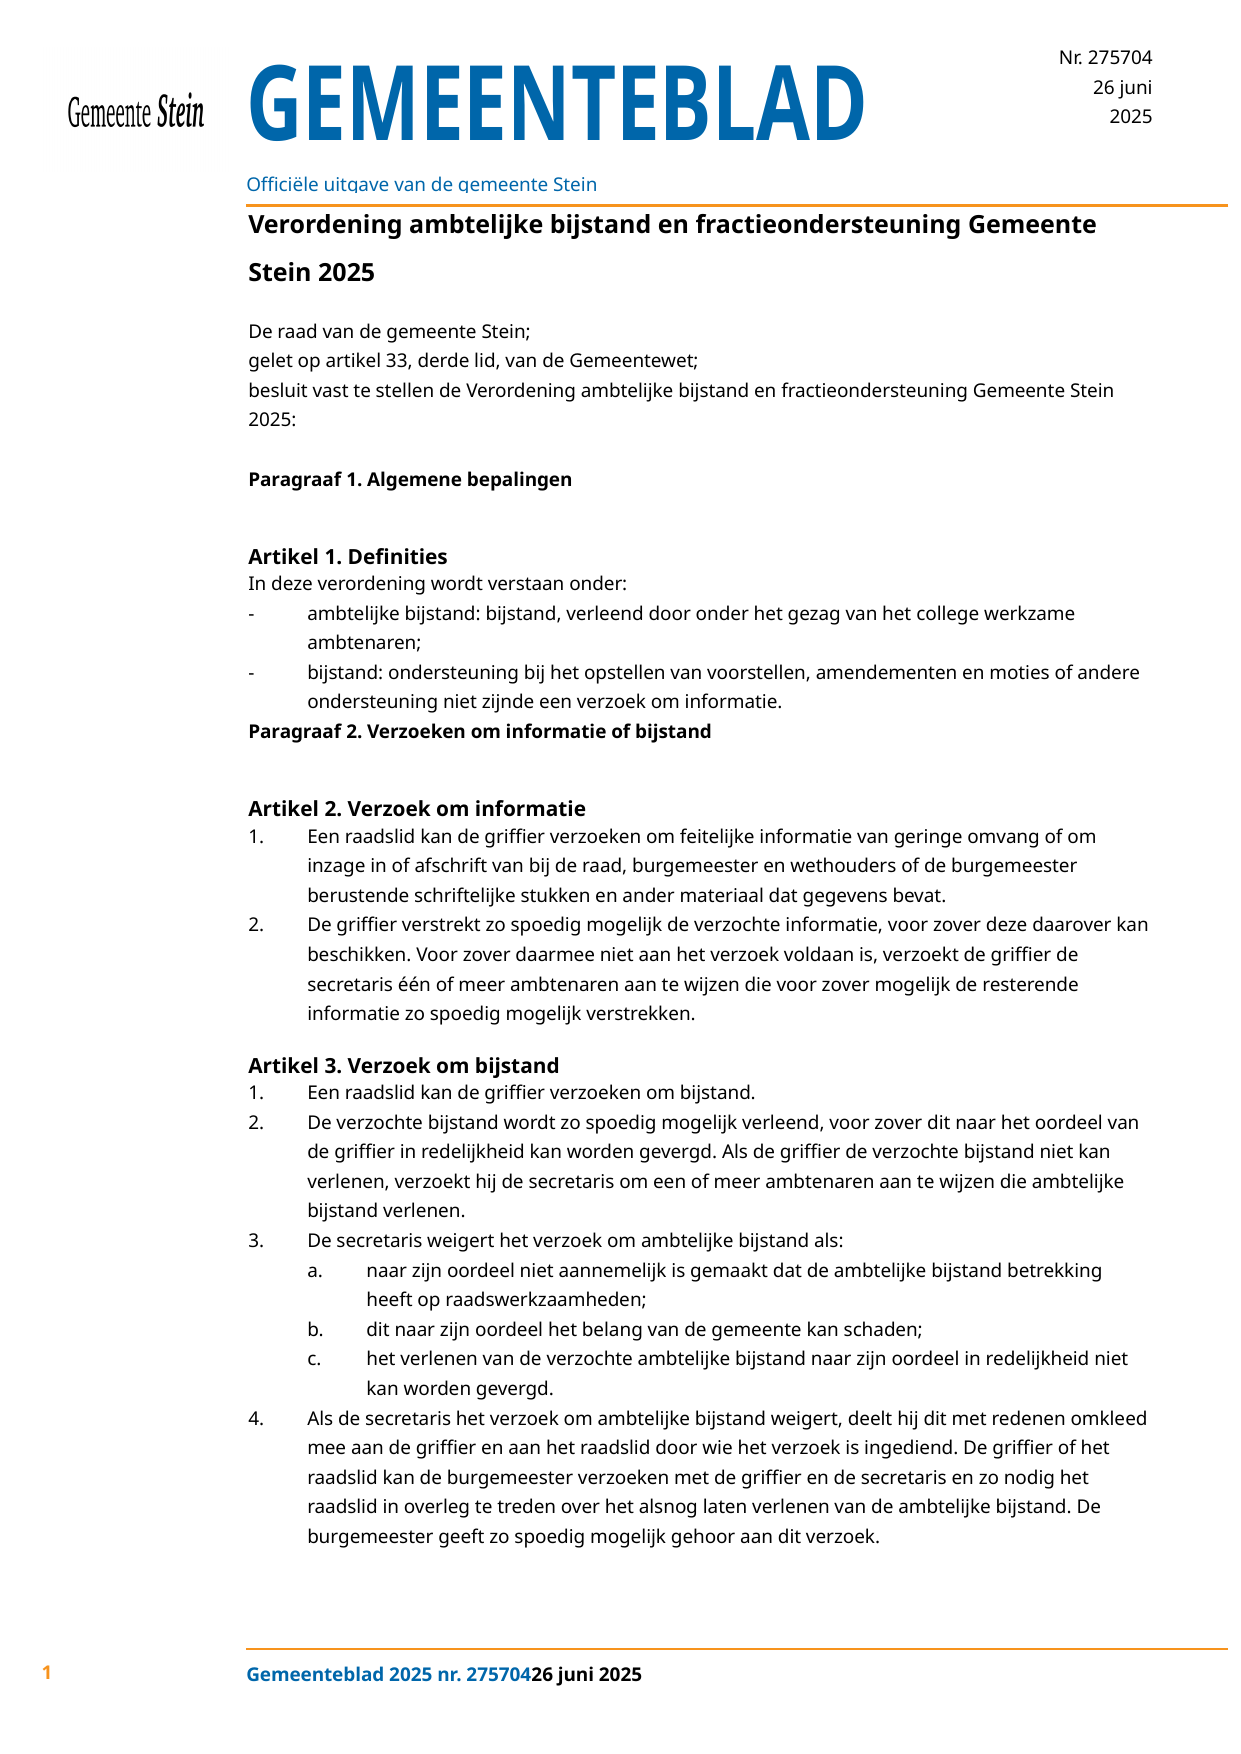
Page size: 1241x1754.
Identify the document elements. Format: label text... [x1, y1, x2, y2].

list De griffier verstrekt zo spoedig mogelijk de verzochte informatie, voor zover deze daarover kan beschikken. Voor zover daarmee niet aan het verzoek voldaan is, verzoekt de griffier de secretaris één of meer ambtenaren aan te wijzen die voor zover mogelijk de resterende informatie zo spoedig mogelijk verstrekken. [248, 912, 1152, 1026]
list Een raadslid kan de griffier verzoeken om bijstand. [248, 1079, 1152, 1105]
picture [41, 47, 231, 172]
text Artikel 3. Verzoek om bijstand [248, 1051, 1152, 1079]
list bijstand: ondersteuning bij het opstellen van voorstellen, amendementen en moties of andere ondersteuning niet zijnde een verzoek om informatie. [248, 659, 1152, 714]
list ambtelijke bijstand: bijstand, verleend door onder het gezag van het college werkzame ambtenaren; [248, 600, 1152, 655]
text gelet op artikel 33, derde lid, van de Gemeentewet; [248, 347, 1152, 373]
list dit naar zijn oordeel het belang van de gemeente kan schaden; [307, 1316, 1152, 1342]
list het verlenen van de verzochte ambtelijke bijstand naar zijn oordeel in redelijkheid niet kan worden gevergd. [307, 1346, 1152, 1401]
list naar zijn oordeel niet aannemelijk is gemaakt dat de ambtelijke bijstand betrekking heeft op raadswerkzaamheden; [307, 1257, 1152, 1312]
list Een raadslid kan de griffier verzoeken om feitelijke informatie van geringe omvang of om inzage in of afschrift van bij de raad, burgemeester en wethouders of de burgemeester berustende schriftelijke stukken en ander materiaal dat gegevens bevat. [248, 823, 1152, 908]
text Artikel 1. Definities [248, 542, 1152, 570]
text Verordening ambtelijke bijstand en fractieondersteuning Gemeente Stein 2025 [248, 207, 1152, 288]
list De verzochte bijstand wordt zo spoedig mogelijk verleend, voor zover dit naar het oordeel van de griffier in redelijkheid kan worden gevergd. Als de griffier de verzochte bijstand niet kan verlenen, verzoekt hij de secretaris om een of meer ambtenaren aan te wijzen die ambtelijke bijstand verlenen. [248, 1109, 1152, 1223]
text Artikel 2. Verzoek om informatie [248, 794, 1152, 823]
text besluit vast te stellen de Verordening ambtelijke bijstand en fractieondersteuning Gemeente Stein 2025: [248, 377, 1152, 432]
text In deze verordening wordt verstaan onder: [248, 570, 1152, 596]
text Paragraaf 1. Algemene bepalingen [248, 466, 1152, 492]
text Paragraaf 2. Verzoeken om informatie of bijstand [248, 718, 1152, 744]
text De raad van de gemeente Stein; [248, 318, 1152, 344]
list Als de secretaris het verzoek om ambtelijke bijstand weigert, deelt hij dit met redenen omkleed mee aan de griffier en aan het raadslid door wie het verzoek is ingediend. De griffier of het raadslid kan de burgemeester verzoeken met de griffier en de secretaris en zo nodig het raadslid in overleg te treden over het alsnog laten verlenen van de ambtelijke bijstand. De burgemeester geeft zo spoedig mogelijk gehoor aan dit verzoek. [248, 1405, 1152, 1549]
list De secretaris weigert het verzoek om ambtelijke bijstand als: [248, 1227, 1152, 1253]
